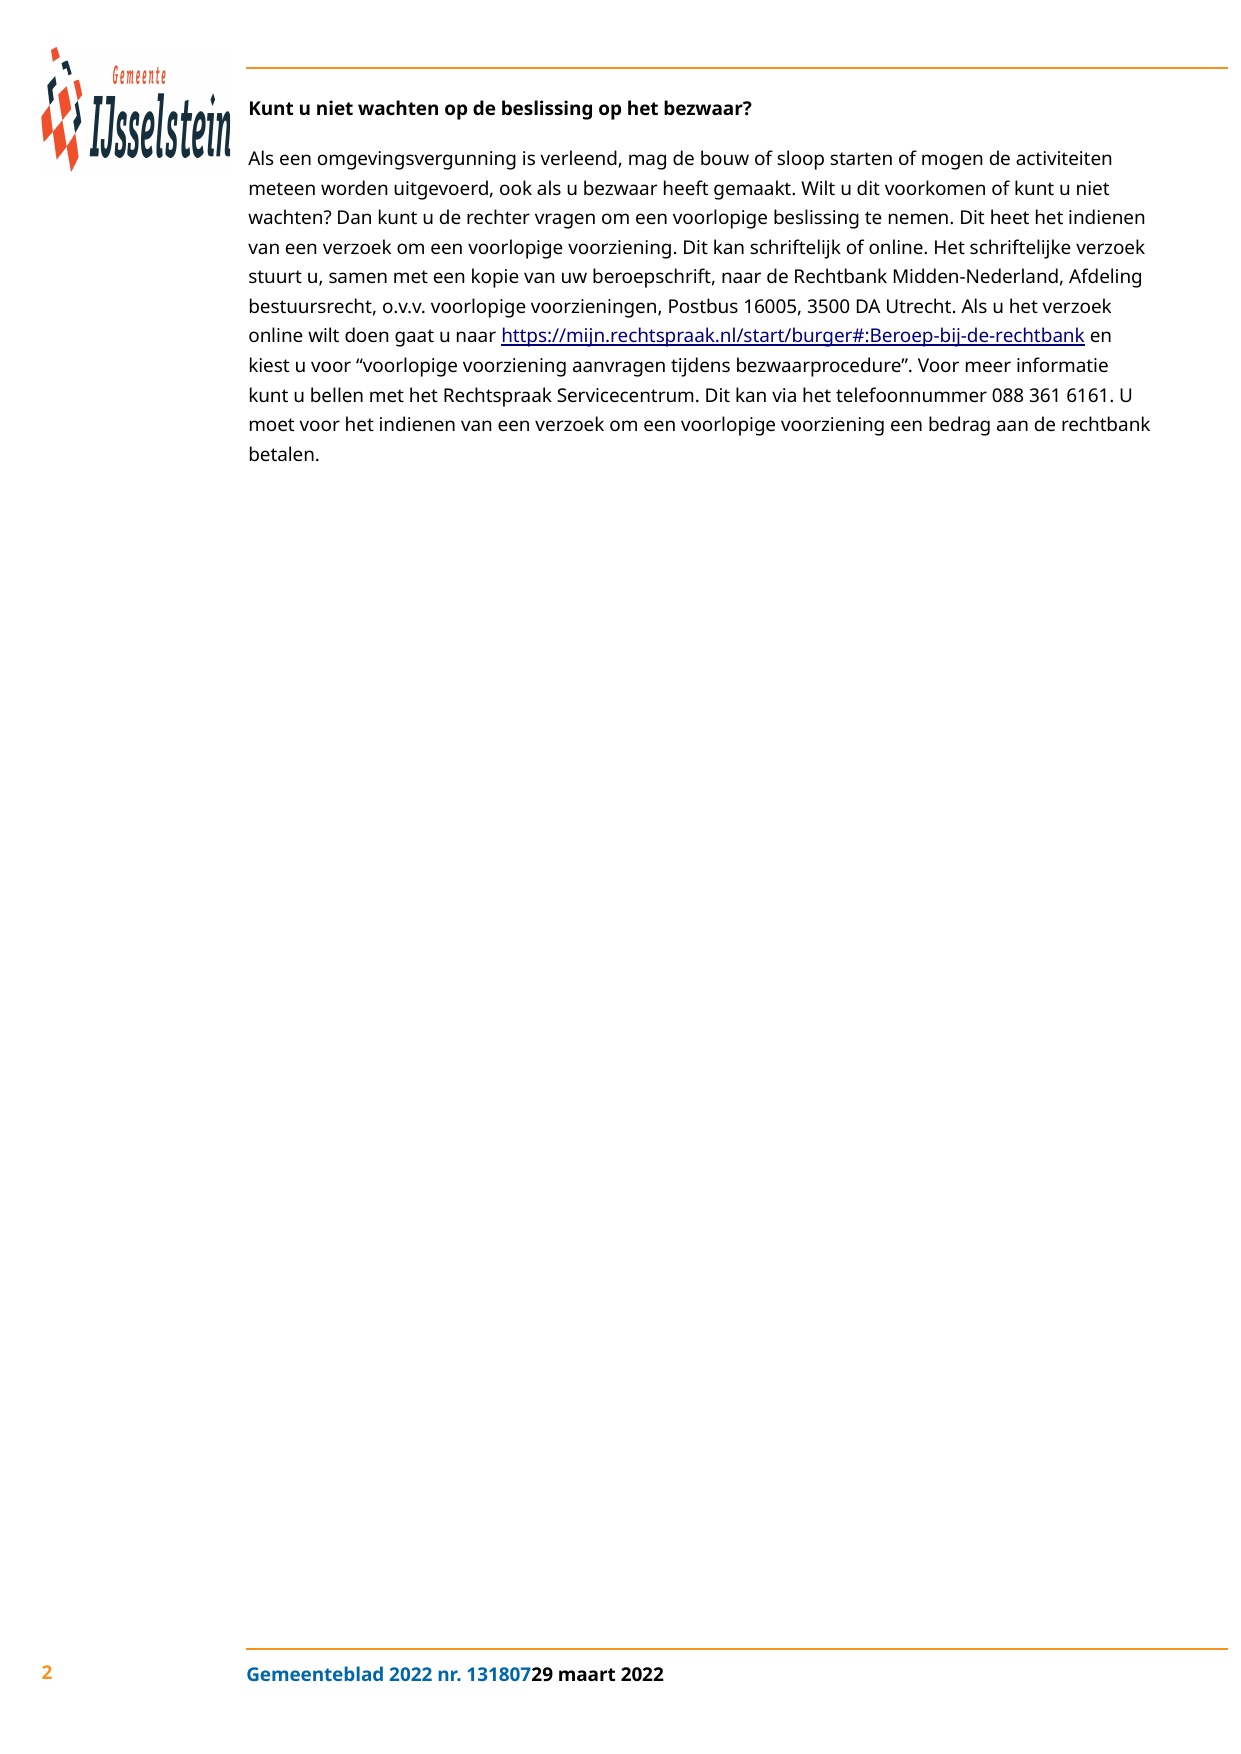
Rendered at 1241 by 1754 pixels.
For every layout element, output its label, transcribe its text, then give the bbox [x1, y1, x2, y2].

text Als een omgevingsvergunning is verleend, mag de bouw of sloop starten of mogen de activiteiten meteen worden uitgevoerd, ook als u bezwaar heeft gemaakt. Wilt u dit voorkomen of kunt u niet wachten? Dan kunt u de rechter vragen om een voorlopige beslissing te nemen. Dit heet het indienen van een verzoek om een voorlopige voorziening. Dit kan schriftelijk of online. Het schriftelijke verzoek stuurt u, samen met een kopie van uw beroepschrift, naar de Rechtbank Midden-Nederland, Afdeling bestuursrecht, o.v.v. voorlopige voorzieningen, Postbus 16005, 3500 DA Utrecht. Als u het verzoek online wilt doen gaat u naar https://mijn.rechtspraak.nl/start/burger#:Beroep-bij-de-rechtbank en kiest u voor “voorlopige voorziening aanvragen tijdens bezwaarprocedure”. Voor meer informatie kunt u bellen met het Rechtspraak Servicecentrum. Dit kan via het telefoonnummer 088 361 6161. U moet voor het indienen van een verzoek om een voorlopige voorziening een bedrag aan de rechtbank betalen. [248, 145, 1152, 467]
text Kunt u niet wachten op de beslissing op het bezwaar? [248, 95, 1152, 121]
picture [41, 47, 231, 172]
